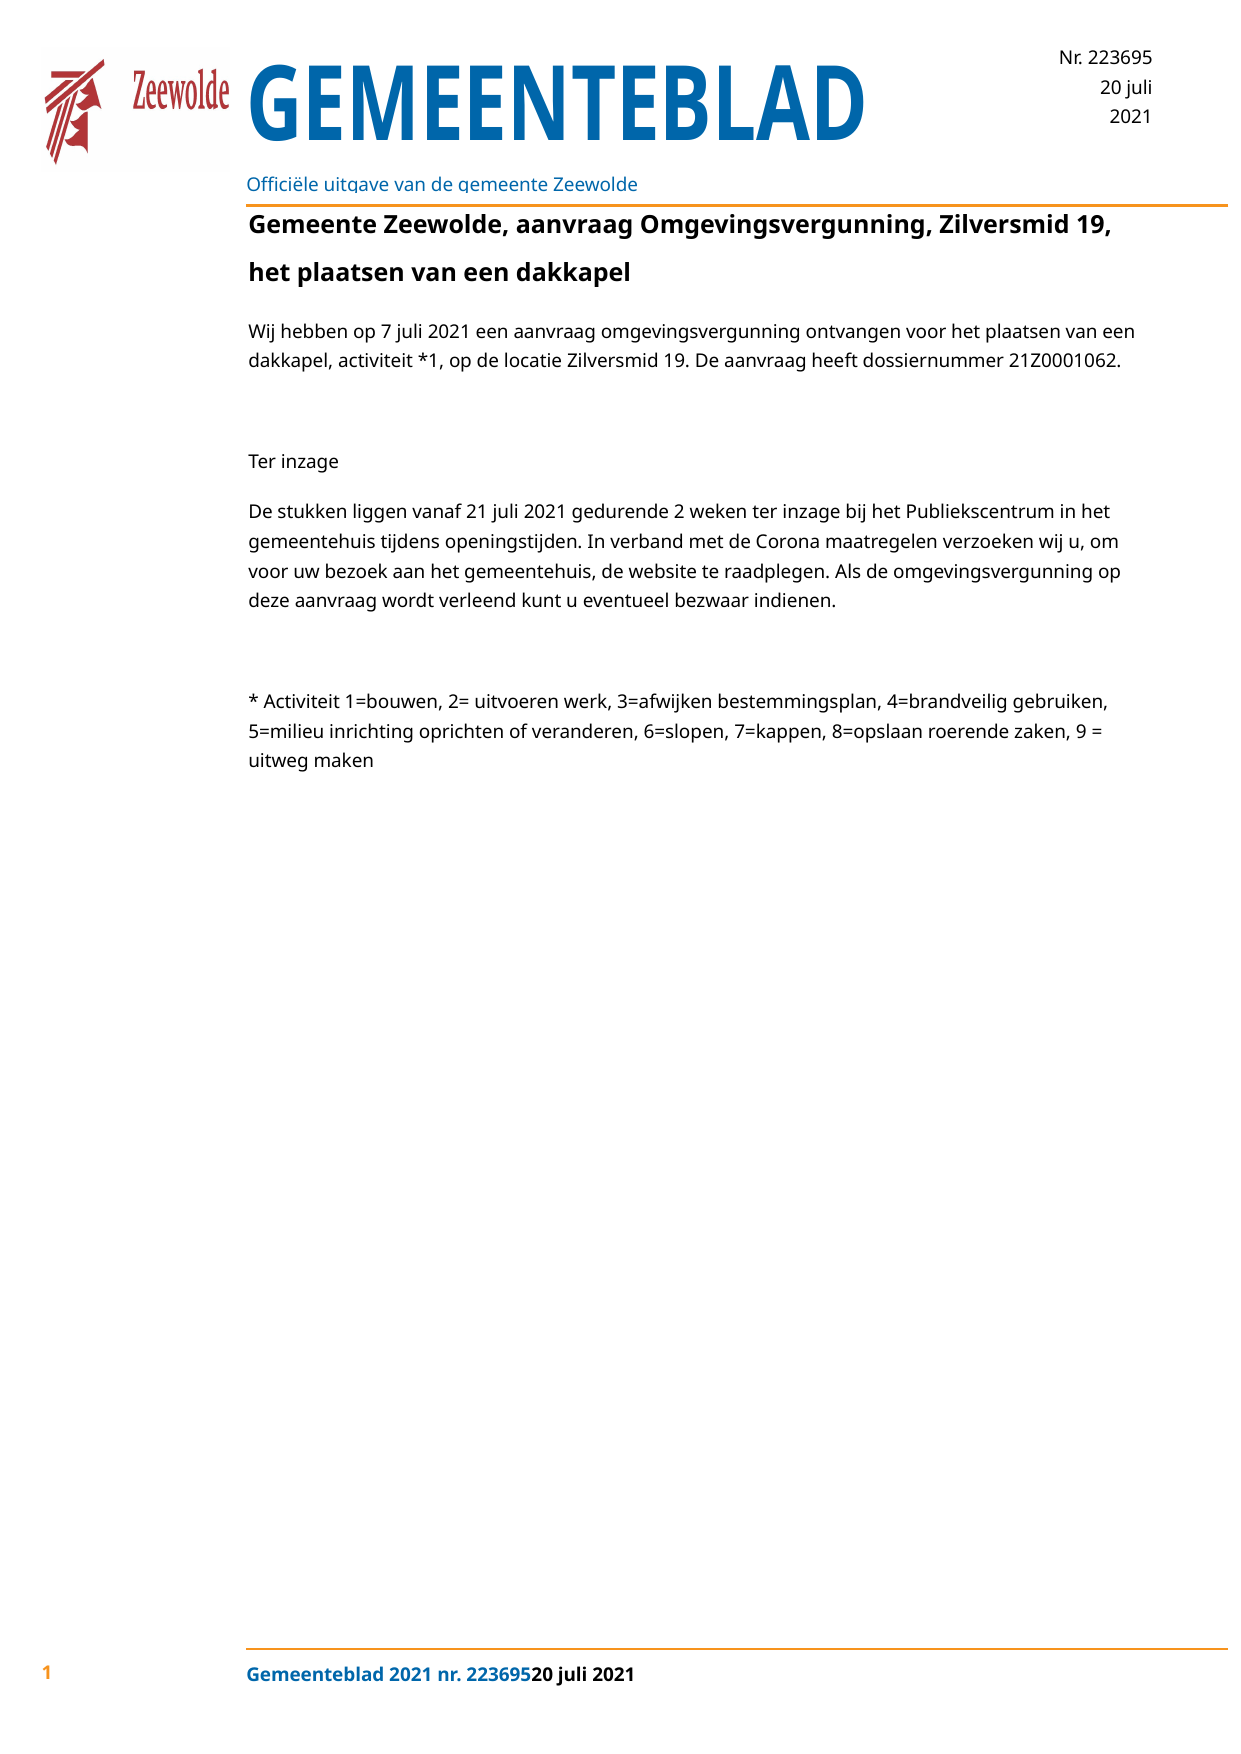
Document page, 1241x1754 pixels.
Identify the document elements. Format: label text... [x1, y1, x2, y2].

text Wij hebben op 7 juli 2021 een aanvraag omgevingsvergunning ontvangen voor het plaatsen van een dakkapel, activiteit *1, op de locatie Zilversmid 19. De aanvraag heeft dossiernummer 21Z0001062. [248, 318, 1152, 373]
text Gemeente Zeewolde, aanvraag Omgevingsvergunning, Zilversmid 19, het plaatsen van een dakkapel [248, 207, 1152, 288]
text Ter inzage [248, 448, 1152, 474]
picture [41, 47, 231, 172]
text * Activiteit 1=bouwen, 2= uitvoeren werk, 3=afwijken bestemmingsplan, 4=brandveilig gebruiken, 5=milieu inrichting oprichten of veranderen, 6=slopen, 7=kappen, 8=opslaan roerende zaken, 9 = uitweg maken [248, 688, 1152, 773]
text De stukken liggen vanaf 21 juli 2021 gedurende 2 weken ter inzage bij het Publiekscentrum in het gemeentehuis tijdens openingstijden. In verband met de Corona maatregelen verzoeken wij u, om voor uw bezoek aan het gemeentehuis, de website te raadplegen. Als de omgevingsvergunning op deze aanvraag wordt verleend kunt u eventueel bezwaar indienen. [248, 499, 1152, 613]
